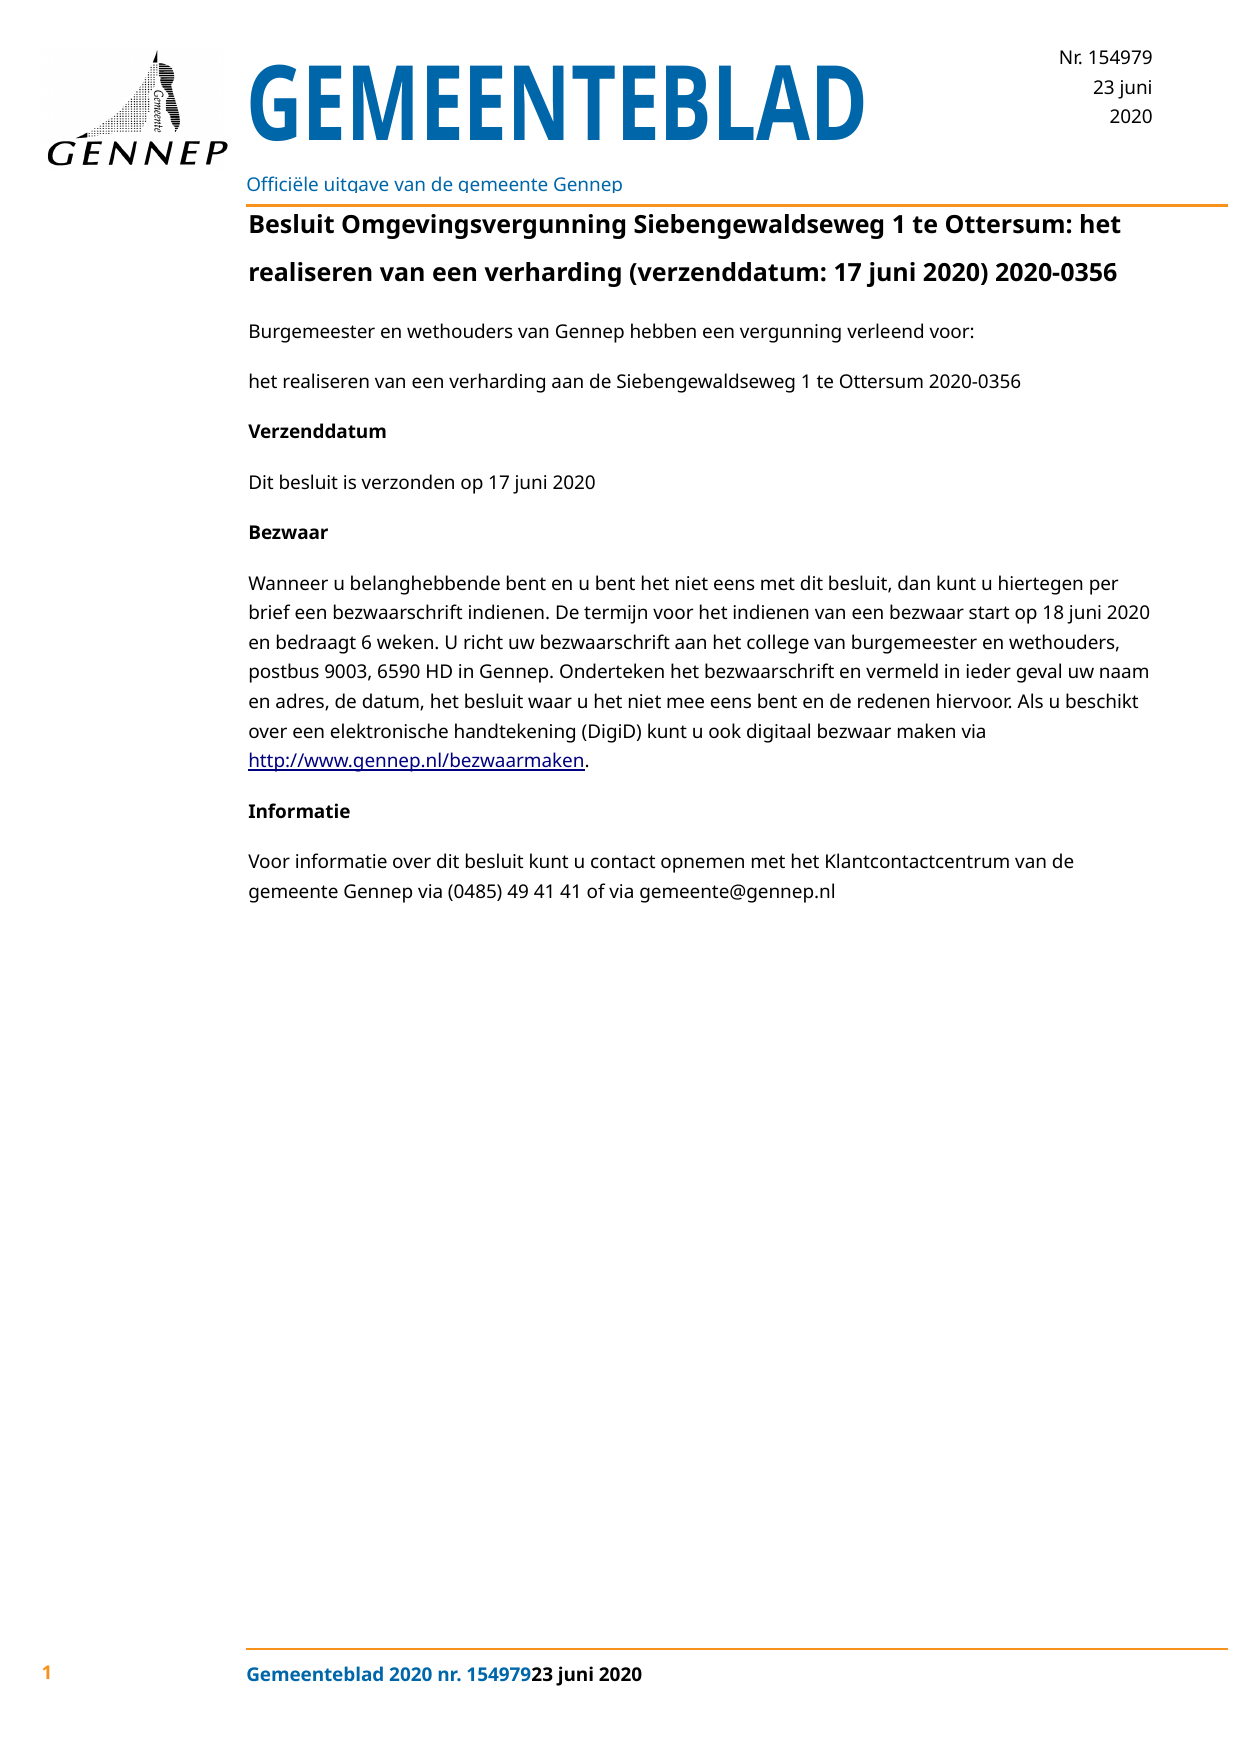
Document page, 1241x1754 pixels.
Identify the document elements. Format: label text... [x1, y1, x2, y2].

text Bezwaar [248, 519, 1152, 545]
text Burgemeester en wethouders van Gennep hebben een vergunning verleend voor: [248, 318, 1152, 344]
picture [41, 47, 231, 172]
text Verzenddatum [248, 419, 1152, 444]
text Wanneer u belanghebbende bent en u bent het niet eens met dit besluit, dan kunt u hiertegen per brief een bezwaarschrift indienen. De termijn voor het indienen van een bezwaar start op 18 juni 2020 en bedraagt 6 weken. U richt uw bezwaarschrift aan het college van burgemeester en wethouders, postbus 9003, 6590 HD in Gennep. Onderteken het bezwaarschrift en vermeld in ieder geval uw naam en adres, de datum, het besluit waar u het niet mee eens bent en de redenen hiervoor. Als u beschikt over een elektronische handtekening (DigiD) kunt u ook digitaal bezwaar maken via http://www.gennep.nl/bezwaarmaken. [248, 570, 1152, 773]
text Dit besluit is verzonden op 17 juni 2020 [248, 469, 1152, 495]
text het realiseren van een verharding aan de Siebengewaldseweg 1 te Ottersum 2020-0356 [248, 368, 1152, 394]
text Besluit Omgevingsvergunning Siebengewaldseweg 1 te Ottersum: het realiseren van een verharding (verzenddatum: 17 juni 2020) 2020-0356 [248, 207, 1152, 288]
text Informatie [248, 798, 1152, 824]
text Voor informatie over dit besluit kunt u contact opnemen met het Klantcontactcentrum van de gemeente Gennep via (0485) 49 41 41 of via gemeente@gennep.nl [248, 848, 1152, 904]
